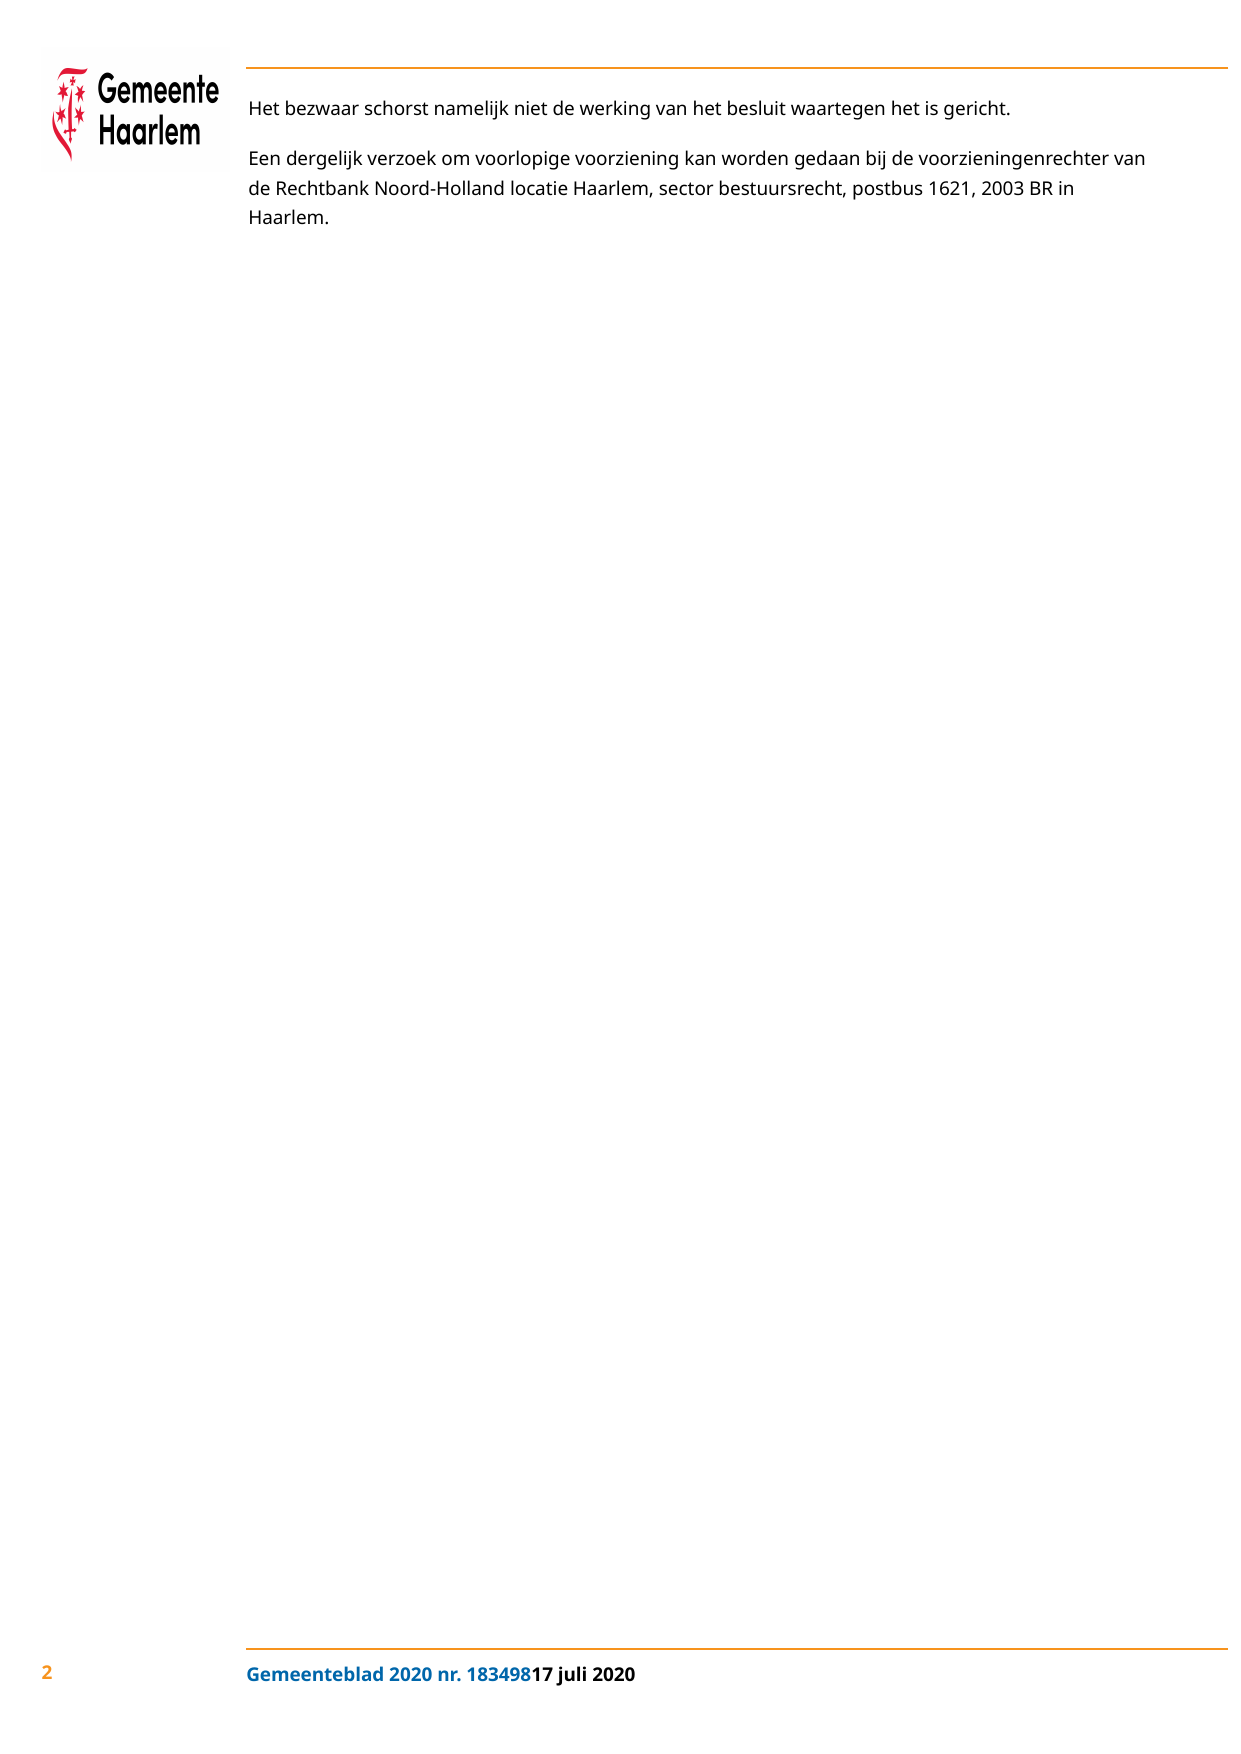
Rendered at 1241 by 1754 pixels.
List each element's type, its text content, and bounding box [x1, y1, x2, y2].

picture [41, 47, 231, 172]
text Het bezwaar schorst namelijk niet de werking van het besluit waartegen het is gericht. [248, 95, 1152, 121]
text Een dergelijk verzoek om voorlopige voorziening kan worden gedaan bij de voorzieningenrechter van de Rechtbank Noord-Holland locatie Haarlem, sector bestuursrecht, postbus 1621, 2003 BR in Haarlem. [248, 145, 1152, 230]
